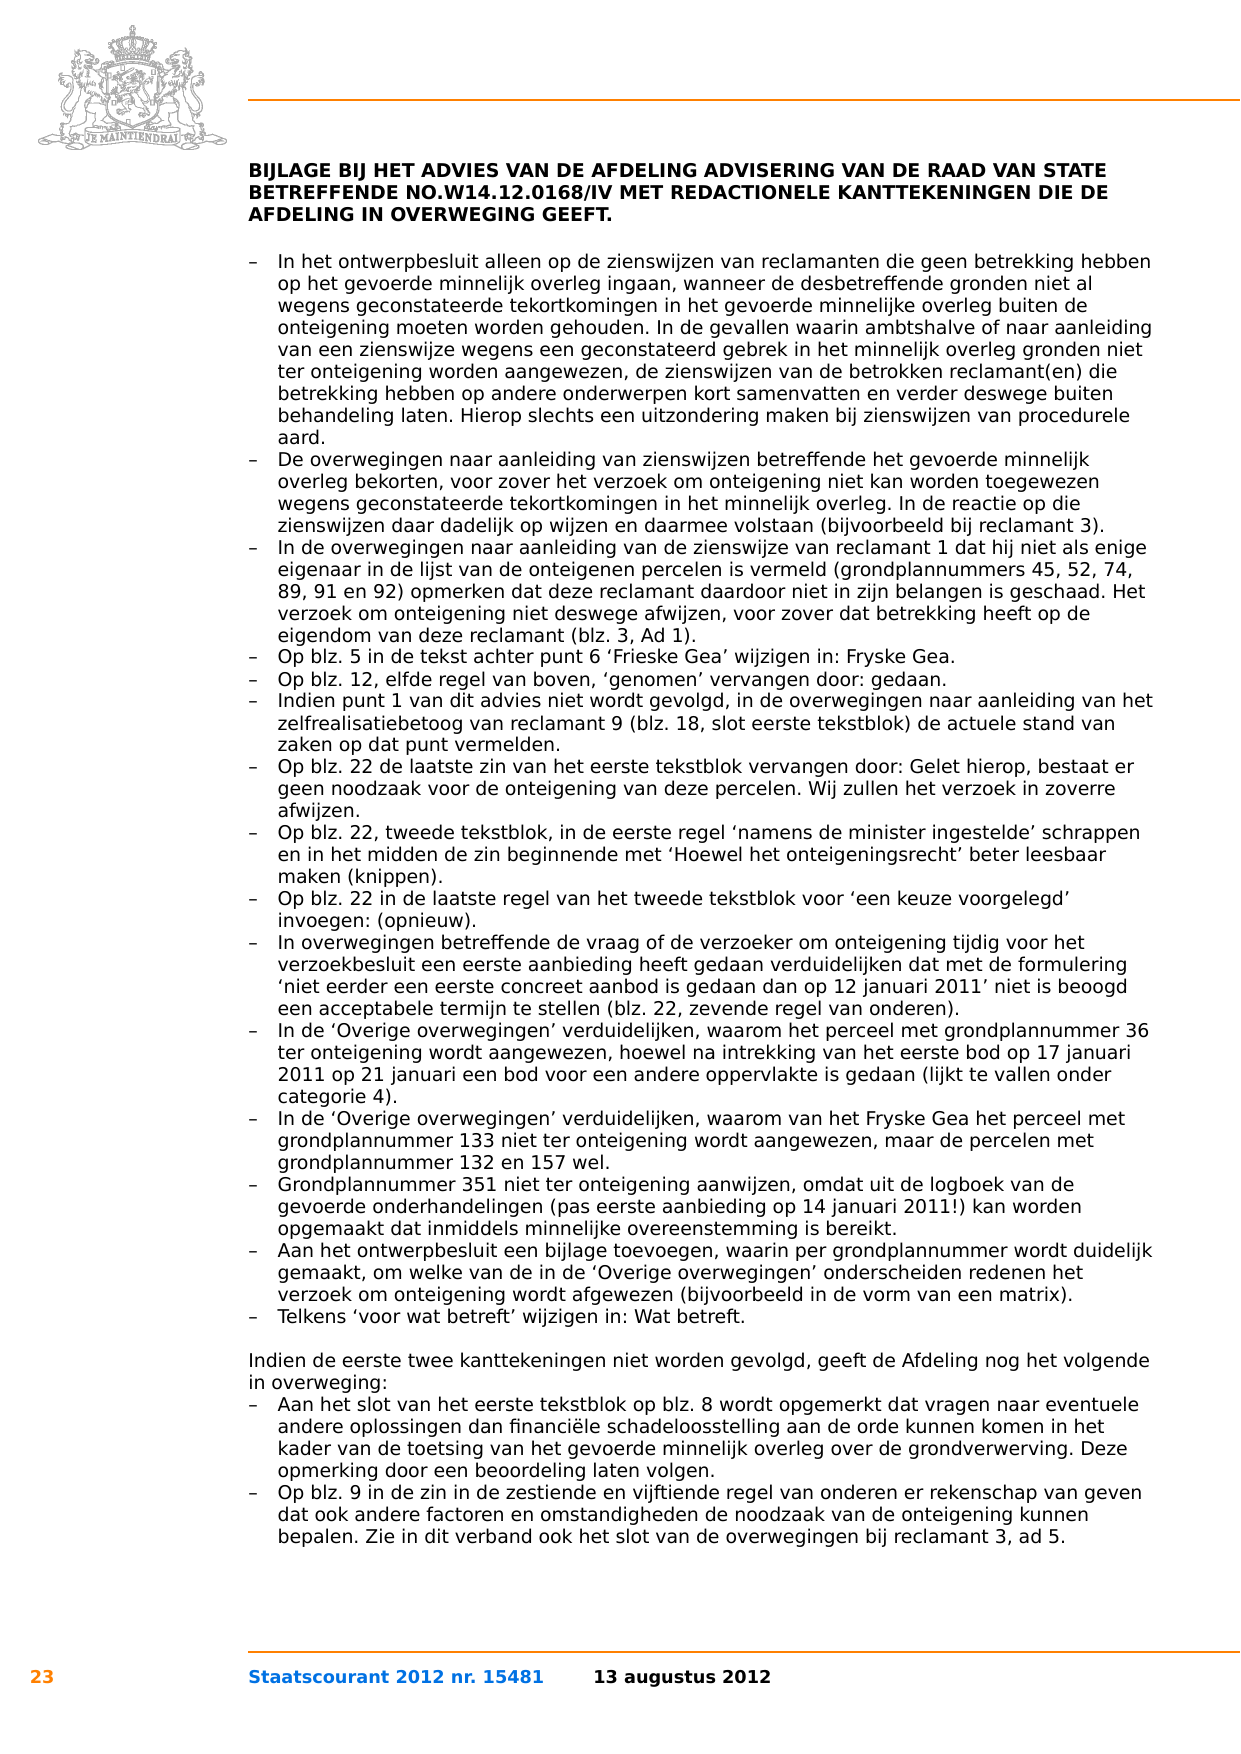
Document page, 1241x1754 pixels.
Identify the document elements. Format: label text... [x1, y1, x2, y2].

text – Indien punt 1 van dit advies niet wordt gevolgd, in de overwegingen naar aanleiding van het zelfrealisatiebetoog van reclamant 9 (blz. 18, slot eerste tekstblok) de actuele stand van zaken op dat punt vermelden. [248, 690, 1163, 756]
text – In de ‘Overige overwegingen’ verduidelijken, waarom het perceel met grondplannummer 36 ter onteigening wordt aangewezen, hoewel na intrekking van het eerste bod op 17 januari 2011 op 21 januari een bod voor een andere oppervlakte is gedaan (lijkt te vallen onder categorie 4). [248, 1020, 1163, 1108]
text – Op blz. 9 in de zin in de zestiende en vijftiende regel van onderen er rekenschap van geven dat ook andere factoren en omstandigheden de noodzaak van de onteigening kunnen bepalen. Zie in dit verband ook het slot van de overwegingen bij reclamant 3, ad 5. [248, 1482, 1163, 1547]
text – Op blz. 22, tweede tekstblok, in de eerste regel ‘namens de minister ingestelde’ schrappen en in het midden de zin beginnende met ‘Hoewel het onteigeningsrecht’ beter leesbaar maken (knippen). [248, 822, 1163, 888]
text Indien de eerste twee kanttekeningen niet worden gevolgd, geeft de Afdeling nog het volgende in overweging: [248, 1350, 1163, 1394]
text – Grondplannummer 351 niet ter onteigening aanwijzen, omdat uit de logboek van de gevoerde onderhandelingen (pas eerste aanbieding op 14 januari 2011!) kan worden opgemaakt dat inmiddels minnelijke overeenstemming is bereikt. [248, 1174, 1163, 1240]
text – Op blz. 22 de laatste zin van het eerste tekstblok vervangen door: Gelet hierop, bestaat er geen noodzaak voor de onteigening van deze percelen. Wij zullen het verzoek in zoverre afwijzen. [248, 756, 1163, 822]
picture [38, 25, 227, 150]
text – In overwegingen betreffende de vraag of de verzoeker om onteigening tijdig voor het verzoekbesluit een eerste aanbieding heeft gedaan verduidelijken dat met de formulering ‘niet eerder een eerste concreet aanbod is gedaan dan op 12 januari 2011’ niet is beoogd een acceptabele termijn te stellen (blz. 22, zevende regel van onderen). [248, 932, 1163, 1020]
text – In het ontwerpbesluit alleen op de zienswijzen van reclamanten die geen betrekking hebben op het gevoerde minnelijk overleg ingaan, wanneer de desbetreffende gronden niet al wegens geconstateerde tekortkomingen in het gevoerde minnelijke overleg buiten de onteigening moeten worden gehouden. In de gevallen waarin ambtshalve of naar aanleiding van een zienswijze wegens een geconstateerd gebrek in het minnelijk overleg gronden niet ter onteigening worden aangewezen, de zienswijzen van de betrokken reclamant(en) die betrekking hebben op andere onderwerpen kort samenvatten en verder deswege buiten behandeling laten. Hierop slechts een uitzondering maken bij zienswijzen van procedurele aard. [248, 251, 1163, 449]
text – Op blz. 5 in de tekst achter punt 6 ‘Frieske Gea’ wijzigen in: Fryske Gea. [248, 646, 1163, 668]
text – Op blz. 22 in de laatste regel van het tweede tekstblok voor ‘een keuze voorgelegd’ invoegen: (opnieuw). [248, 888, 1163, 932]
text – De overwegingen naar aanleiding van zienswijzen betreffende het gevoerde minnelijk overleg bekorten, voor zover het verzoek om onteigening niet kan worden toegewezen wegens geconstateerde tekortkomingen in het minnelijk overleg. In de reactie op die zienswijzen daar dadelijk op wijzen en daarmee volstaan (bijvoorbeeld bij reclamant 3). [248, 449, 1163, 537]
text – In de overwegingen naar aanleiding van de zienswijze van reclamant 1 dat hij niet als enige eigenaar in de lijst van de onteigenen percelen is vermeld (grondplannummers 45, 52, 74, 89, 91 en 92) opmerken dat deze reclamant daardoor niet in zijn belangen is geschaad. Het verzoek om onteigening niet deswege afwijzen, voor zover dat betrekking heeft op de eigendom van deze reclamant (blz. 3, Ad 1). [248, 537, 1163, 646]
subtitle BIJLAGE BIJ HET ADVIES VAN DE AFDELING ADVISERING VAN DE RAAD VAN STATE BETREFFENDE NO.W14.12.0168/IV MET REDACTIONELE KANTTEKENINGEN DIE DE AFDELING IN OVERWEGING GEEFT. [248, 160, 1163, 226]
text – Op blz. 12, elfde regel van boven, ‘genomen’ vervangen door: gedaan. [248, 668, 1163, 690]
text – In de ‘Overige overwegingen’ verduidelijken, waarom van het Fryske Gea het perceel met grondplannummer 133 niet ter onteigening wordt aangewezen, maar de percelen met grondplannummer 132 en 157 wel. [248, 1108, 1163, 1174]
text – Aan het slot van het eerste tekstblok op blz. 8 wordt opgemerkt dat vragen naar eventuele andere oplossingen dan financiële schadeloosstelling aan de orde kunnen komen in het kader van de toetsing van het gevoerde minnelijk overleg over de grondverwerving. Deze opmerking door een beoordeling laten volgen. [248, 1394, 1163, 1482]
text – Aan het ontwerpbesluit een bijlage toevoegen, waarin per grondplannummer wordt duidelijk gemaakt, om welke van de in de ‘Overige overwegingen’ onderscheiden redenen het verzoek om onteigening wordt afgewezen (bijvoorbeeld in de vorm van een matrix). [248, 1240, 1163, 1306]
text – Telkens ‘voor wat betreft’ wijzigen in: Wat betreft. [248, 1306, 1163, 1328]
